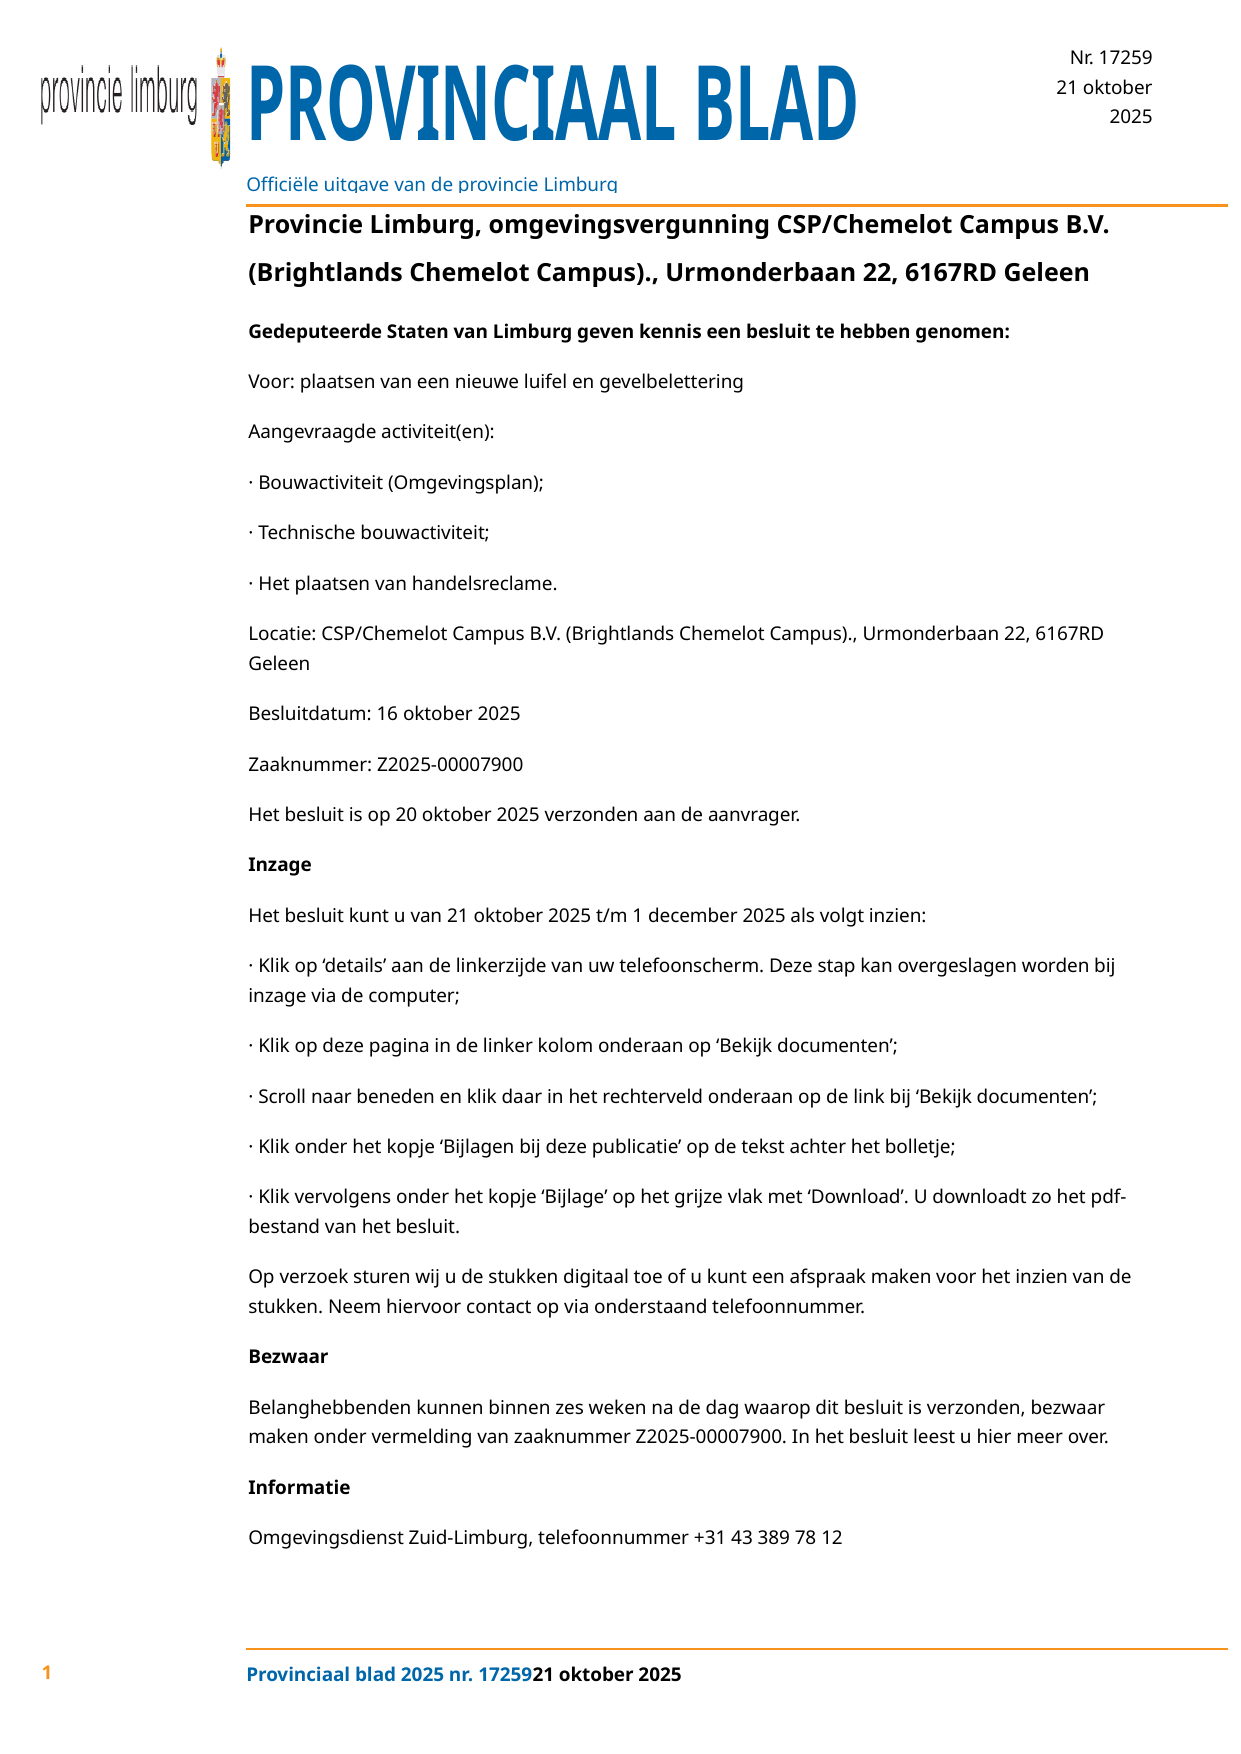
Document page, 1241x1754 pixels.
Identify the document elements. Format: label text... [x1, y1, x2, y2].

text Besluitdatum: 16 oktober 2025 [248, 700, 1152, 726]
text · Bouwactiviteit (Omgevingsplan); [248, 469, 1152, 495]
picture [41, 47, 231, 172]
text Belanghebbenden kunnen binnen zes weken na de dag waarop dit besluit is verzonden, bezwaar maken onder vermelding van zaaknummer Z2025-00007900. In het besluit leest u hier meer over. [248, 1394, 1152, 1449]
text · Scroll naar beneden en klik daar in het rechterveld onderaan op de link bij ‘Bekijk documenten’; [248, 1083, 1152, 1109]
text Op verzoek sturen wij u de stukken digitaal toe of u kunt een afspraak maken voor het inzien van de stukken. Neem hiervoor contact op via onderstaand telefoonnummer. [248, 1264, 1152, 1319]
text Het besluit is op 20 oktober 2025 verzonden aan de aanvrager. [248, 801, 1152, 827]
text Informatie [248, 1474, 1152, 1500]
text · Klik op ‘details’ aan de linkerzijde van uw telefoonscherm. Deze stap kan overgeslagen worden bij inzage via de computer; [248, 952, 1152, 1008]
text Inzage [248, 852, 1152, 877]
text · Technische bouwactiviteit; [248, 519, 1152, 545]
text Locatie: CSP/Chemelot Campus B.V. (Brightlands Chemelot Campus)., Urmonderbaan 22, 6167RD Geleen [248, 620, 1152, 676]
text Zaaknummer: Z2025-00007900 [248, 751, 1152, 777]
text Bezwaar [248, 1344, 1152, 1369]
text Het besluit kunt u van 21 oktober 2025 t/m 1 december 2025 als volgt inzien: [248, 902, 1152, 928]
text · Klik onder het kopje ‘Bijlagen bij deze publicatie’ op de tekst achter het bolletje; [248, 1133, 1152, 1159]
text Voor: plaatsen van een nieuwe luifel en gevelbelettering [248, 368, 1152, 394]
text · Klik vervolgens onder het kopje ‘Bijlage’ op het grijze vlak met ‘Download’. U downloadt zo het pdf-bestand van het besluit. [248, 1184, 1152, 1239]
text Provincie Limburg, omgevingsvergunning CSP/Chemelot Campus B.V. (Brightlands Chemelot Campus)., Urmonderbaan 22, 6167RD Geleen [248, 207, 1152, 288]
text · Het plaatsen van handelsreclame. [248, 570, 1152, 596]
text · Klik op deze pagina in de linker kolom onderaan op ‘Bekijk documenten’; [248, 1032, 1152, 1058]
text Omgevingsdienst Zuid-Limburg, telefoonnummer +31 43 389 78 12 [248, 1524, 1152, 1550]
text Gedeputeerde Staten van Limburg geven kennis een besluit te hebben genomen: [248, 318, 1152, 344]
text Aangevraagde activiteit(en): [248, 419, 1152, 444]
